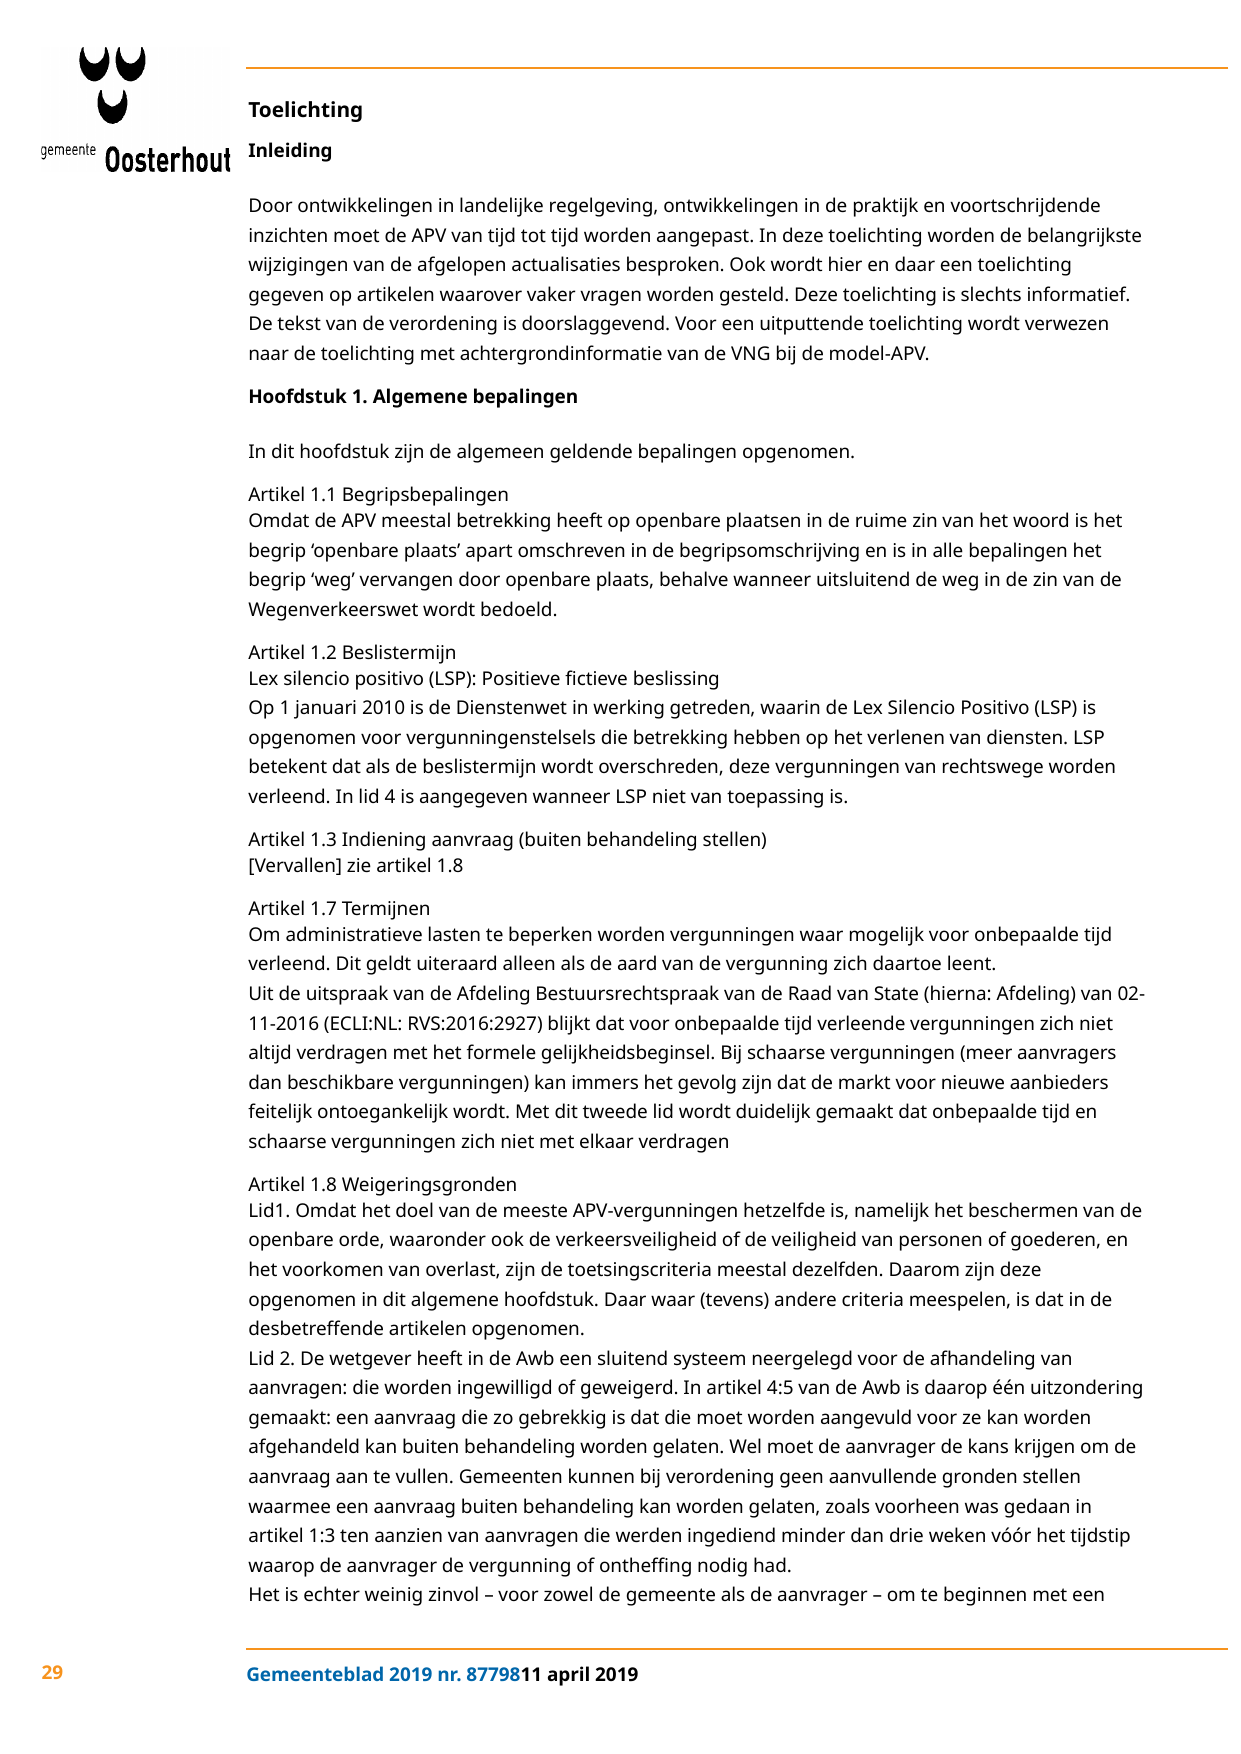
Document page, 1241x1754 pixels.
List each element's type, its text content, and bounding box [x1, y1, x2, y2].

text Inleiding [248, 137, 1152, 163]
text In dit hoofdstuk zijn de algemeen geldende bepalingen opgenomen. [248, 438, 1152, 464]
text Omdat de APV meestal betrekking heeft op openbare plaatsen in de ruime zin van het woord is het begrip ‘openbare plaats’ apart omschreven in de begripsomschrijving en is in alle bepalingen het begrip ‘weg’ vervangen door openbare plaats, behalve wanneer uitsluitend de weg in de zin van de Wegenverkeerswet wordt bedoeld. [248, 507, 1152, 622]
text Artikel 1.2 Beslistermijn [248, 639, 1152, 665]
text Artikel 1.1 Begripsbepalingen [248, 482, 1152, 507]
text Hoofdstuk 1. Algemene bepalingen [248, 383, 1152, 409]
text Lid1. Omdat het doel van de meeste APV-vergunningen hetzelfde is, namelijk het beschermen van de openbare orde, waaronder ook de verkeersveiligheid of de veiligheid van personen of goederen, en het voorkomen van overlast, zijn de toetsingscriteria meestal dezelfden. Daarom zijn deze opgenomen in dit algemene hoofdstuk. Daar waar (tevens) andere criteria meespelen, is dat in de desbetreffende artikelen opgenomen. [248, 1197, 1152, 1341]
picture [41, 47, 231, 172]
text [Vervallen] zie artikel 1.8 [248, 852, 1152, 878]
text Artikel 1.8 Weigeringsgronden [248, 1171, 1152, 1197]
text Lex silencio positivo (LSP): Positieve fictieve beslissing [248, 665, 1152, 691]
text Artikel 1.3 Indiening aanvraag (buiten behandeling stellen) [248, 826, 1152, 852]
text Het is echter weinig zinvol – voor zowel de gemeente als de aanvrager – om te beginnen met een [248, 1582, 1152, 1607]
text Uit de uitspraak van de Afdeling Bestuursrechtspraak van de Raad van State (hierna: Afdeling) van 02-11-2016 (ECLI:NL: RVS:2016:2927) blijkt dat voor onbepaalde tijd verleende vergunningen zich niet altijd verdragen met het formele gelijkheidsbeginsel. Bij schaarse vergunningen (meer aanvragers dan beschikbare vergunningen) kan immers het gevolg zijn dat de markt voor nieuwe aanbieders feitelijk ontoegankelijk wordt. Met dit tweede lid wordt duidelijk gemaakt dat onbepaalde tijd en schaarse vergunningen zich niet met elkaar verdragen [248, 980, 1152, 1154]
text Lid 2. De wetgever heeft in de Awb een sluitend systeem neergelegd voor de afhandeling van aanvragen: die worden ingewilligd of geweigerd. In artikel 4:5 van de Awb is daarop één uitzondering gemaakt: een aanvraag die zo gebrekkig is dat die moet worden aangevuld voor ze kan worden afgehandeld kan buiten behandeling worden gelaten. Wel moet de aanvrager de kans krijgen om de aanvraag aan te vullen. Gemeenten kunnen bij verordening geen aanvullende gronden stellen waarmee een aanvraag buiten behandeling kan worden gelaten, zoals voorheen was gedaan in artikel 1:3 ten aanzien van aanvragen die werden ingediend minder dan drie weken vóór het tijdstip waarop de aanvrager de vergunning of ontheffing nodig had. [248, 1345, 1152, 1578]
text Op 1 januari 2010 is de Dienstenwet in werking getreden, waarin de Lex Silencio Positivo (LSP) is opgenomen voor vergunningenstelsels die betrekking hebben op het verlenen van diensten. LSP betekent dat als de beslistermijn wordt overschreden, deze vergunningen van rechtswege worden verleend. In lid 4 is aangegeven wanneer LSP niet van toepassing is. [248, 694, 1152, 809]
text Door ontwikkelingen in landelijke regelgeving, ontwikkelingen in de praktijk en voortschrijdende inzichten moet de APV van tijd tot tijd worden aangepast. In deze toelichting worden de belangrijkste wijzigingen van de afgelopen actualisaties besproken. Ook wordt hier en daar een toelichting gegeven op artikelen waarover vaker vragen worden gesteld. Deze toelichting is slechts informatief. De tekst van de verordening is doorslaggevend. Voor een uitputtende toelichting wordt verwezen naar de toelichting met achtergrondinformatie van de VNG bij de model-APV. [248, 192, 1152, 366]
text Toelichting [248, 95, 1152, 123]
text Artikel 1.7 Termijnen [248, 895, 1152, 921]
text Om administratieve lasten te beperken worden vergunningen waar mogelijk voor onbepaalde tijd verleend. Dit geldt uiteraard alleen als de aard van de vergunning zich daartoe leent. [248, 921, 1152, 976]
